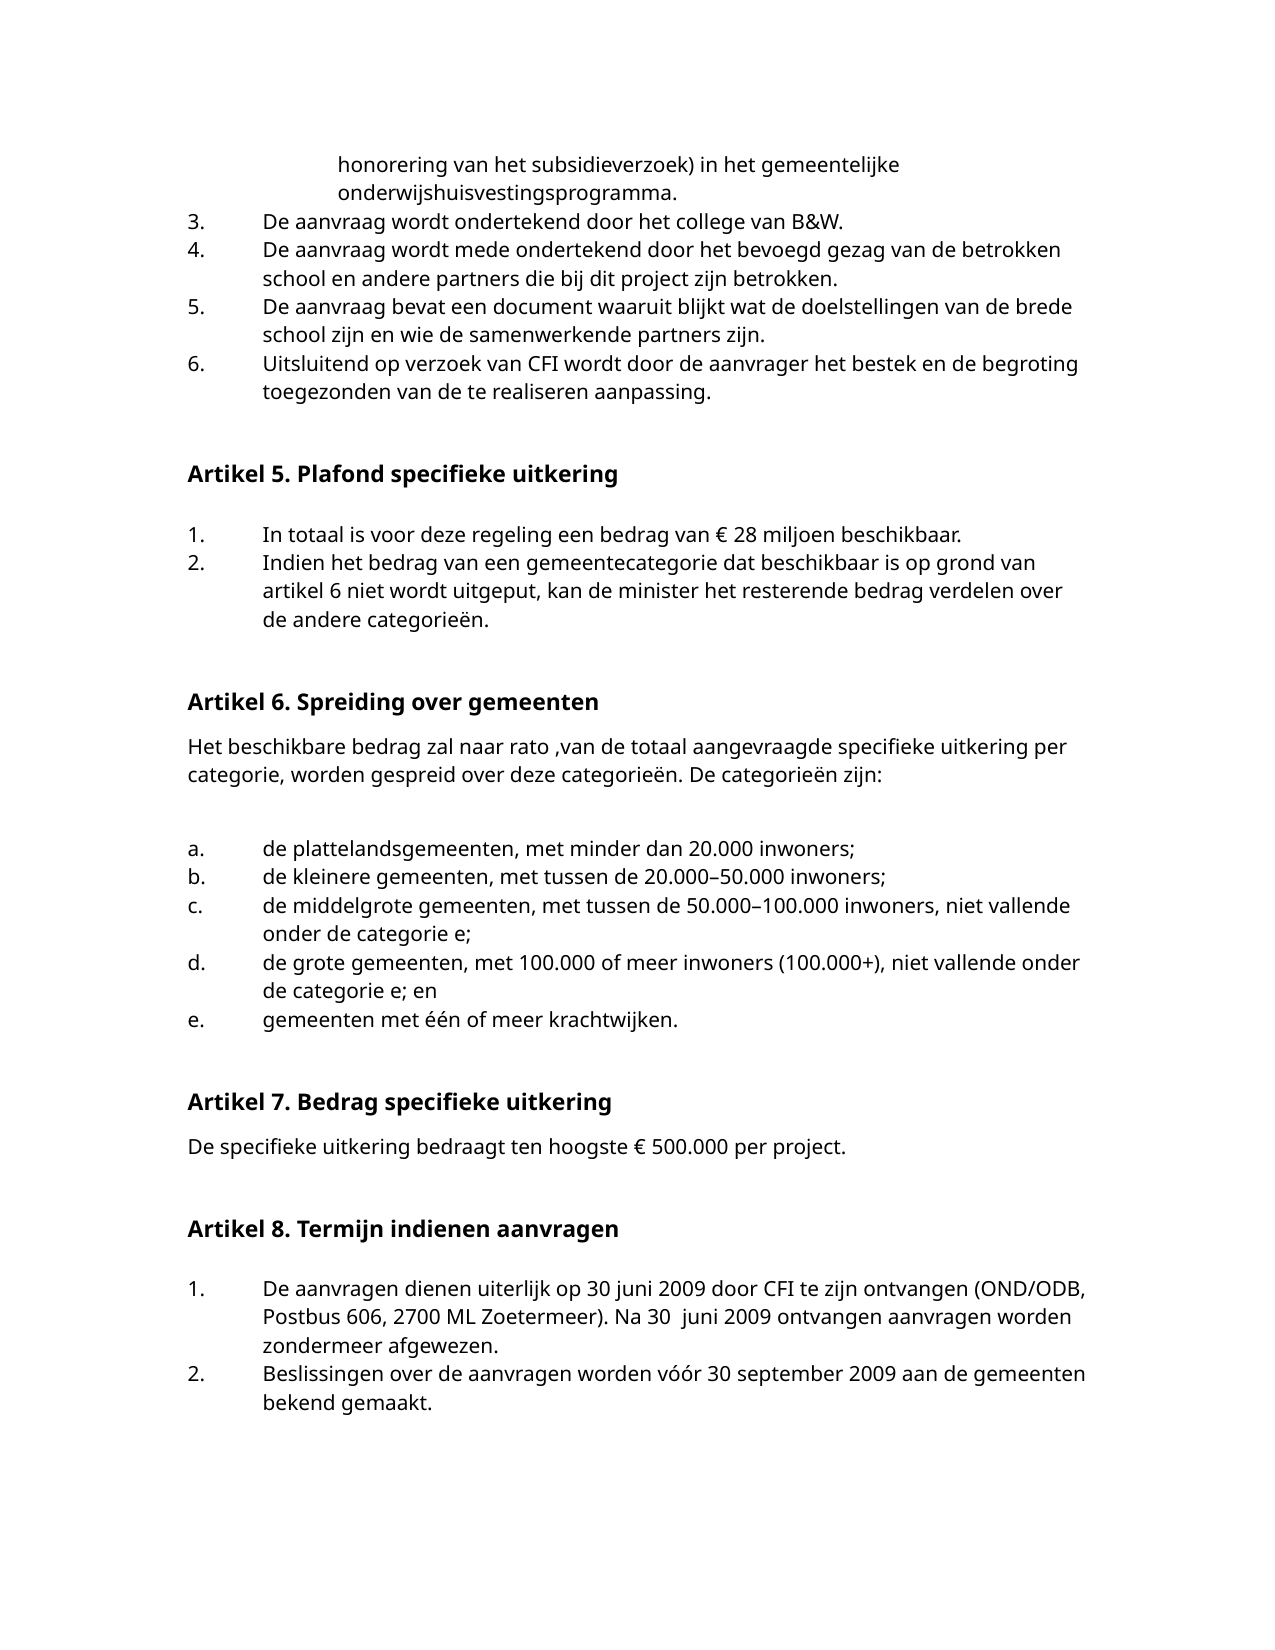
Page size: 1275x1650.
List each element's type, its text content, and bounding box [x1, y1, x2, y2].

subtitle Artikel 8. Termijn indienen aanvragen [187, 1213, 1087, 1244]
text De specifieke uitkering bedraagt ten hoogste € 500.000 per project. [187, 1132, 1087, 1160]
list De aanvraag bevat een document waaruit blijkt wat de doelstellingen van de brede school zijn en wie de samenwerkende partners zijn. [187, 292, 1087, 349]
list Indien het bedrag van een gemeentecategorie dat beschikbaar is op grond van artikel 6 niet wordt uitgeput, kan de minister het resterende bedrag verdelen over de andere categorieën. [187, 548, 1087, 633]
list honorering van het subsidieverzoek) in het gemeentelijke onderwijshuisvestingsprogramma. [262, 150, 1087, 207]
list de grote gemeenten, met 100.000 of meer inwoners (100.000+), niet vallende onder de categorie e; en [187, 948, 1087, 1005]
list gemeenten met één of meer krachtwijken. [187, 1005, 1087, 1033]
subtitle Artikel 6. Spreiding over gemeenten [187, 686, 1087, 717]
list Beslissingen over de aanvragen worden vóór 30 september 2009 aan de gemeenten bekend gemaakt. [187, 1359, 1087, 1416]
list de middelgrote gemeenten, met tussen de 50.000–100.000 inwoners, niet vallende onder de categorie e; [187, 891, 1087, 948]
list De aanvraag wordt mede ondertekend door het bevoegd gezag van de betrokken school en andere partners die bij dit project zijn betrokken. [187, 235, 1087, 292]
list Uitsluitend op verzoek van CFI wordt door de aanvrager het bestek en de begroting toegezonden van de te realiseren aanpassing. [187, 349, 1087, 406]
list De aanvraag wordt ondertekend door het college van B&W. [187, 207, 1087, 235]
subtitle Artikel 5. Plafond specifieke uitkering [187, 458, 1087, 490]
subtitle Artikel 7. Bedrag specifieke uitkering [187, 1086, 1087, 1117]
list De aanvragen dienen uiterlijk op 30 juni 2009 door CFI te zijn ontvangen (OND/ODB, Postbus 606, 2700 ML Zoetermeer). Na 30 juni 2009 ontvangen aanvragen worden zondermeer afgewezen. [187, 1274, 1087, 1359]
list de kleinere gemeenten, met tussen de 20.000–50.000 inwoners; [187, 862, 1087, 891]
text Het beschikbare bedrag zal naar rato ,van de totaal aangevraagde specifieke uitkering per categorie, worden gespreid over deze categorieën. De categorieën zijn: [187, 732, 1087, 789]
list In totaal is voor deze regeling een bedrag van € 28 miljoen beschikbaar. [187, 520, 1087, 548]
list de plattelandsgemeenten, met minder dan 20.000 inwoners; [187, 834, 1087, 862]
